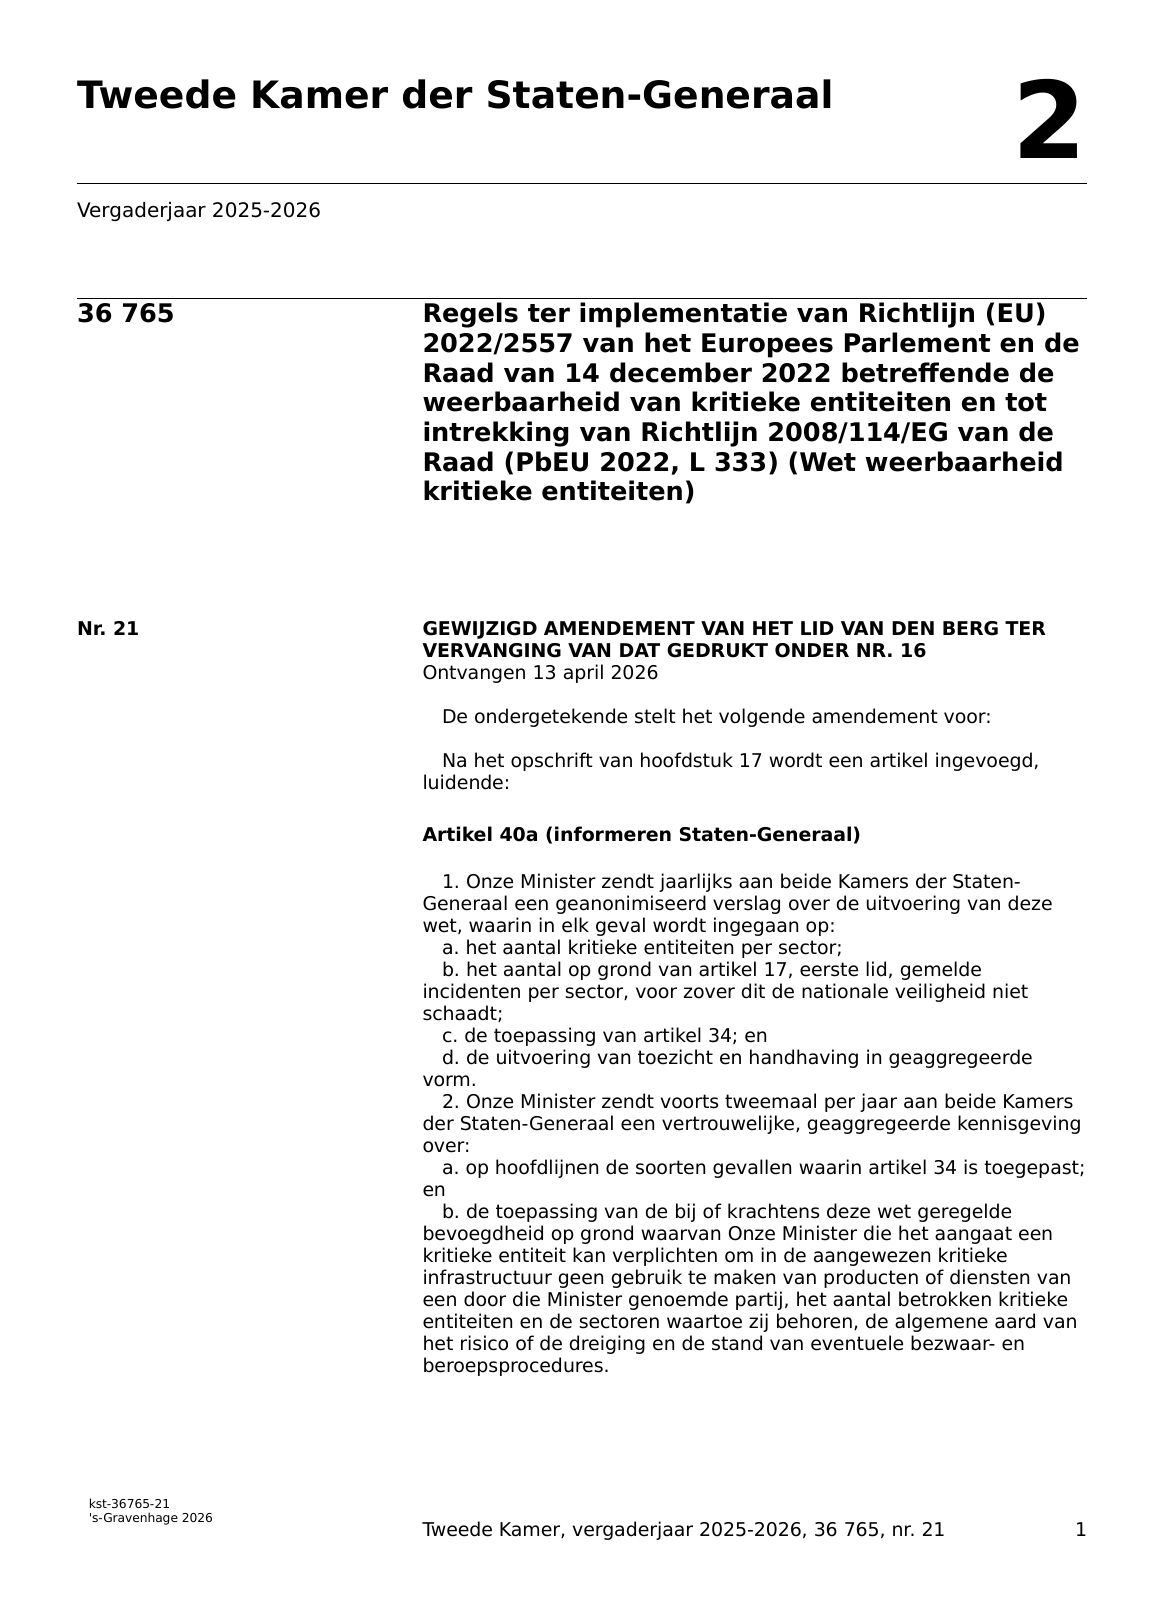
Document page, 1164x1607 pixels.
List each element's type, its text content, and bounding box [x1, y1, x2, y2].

subtitle 36 765 Regels ter implementatie van Richtlijn (EU) 2022/2557 van het Europees Parlement en de Raad van 14 december 2022 betreffende de weerbaarheid van kritieke entiteiten en tot intrekking van Richtlijn 2008/114/EG van de Raad (PbEU 2022, L 333) (Wet weerbaarheid kritieke entiteiten) [77, 299, 1087, 507]
text kst-36765-21 [88, 1497, 323, 1511]
text a. het aantal kritieke entiteiten per sector; [422, 937, 1087, 959]
text c. de toepassing van artikel 34; en [422, 1025, 1087, 1047]
text 's-Gravenhage 2026 [88, 1511, 323, 1525]
table_header Tweede Kamer der Staten-Generaal [77, 59, 886, 183]
text b. het aantal op grond van artikel 17, eerste lid, gemelde incidenten per sector, voor zover dit de nationale veiligheid niet schaadt; [422, 959, 1087, 1025]
text De ondergetekende stelt het volgende amendement voor: [422, 706, 1087, 728]
text a. op hoofdlijnen de soorten gevallen waarin artikel 34 is toegepast; en [422, 1157, 1087, 1201]
subtitle Nr. 21 GEWIJZIGD AMENDEMENT VAN HET LID VAN DEN BERG TER VERVANGING VAN DAT GEDRUKT ONDER NR. 16 [77, 618, 1087, 662]
subtitle Artikel 40a (informeren Staten-Generaal) [422, 824, 1087, 846]
text Na het opschrift van hoofdstuk 17 wordt een artikel ingevoegd, luidende: [422, 750, 1087, 794]
text 1. Onze Minister zendt jaarlijks aan beide Kamers der Staten-Generaal een geanonimiseerd verslag over de uitvoering van deze wet, waarin in elk geval wordt ingegaan op: [422, 871, 1087, 937]
table_header 2 [886, 59, 1087, 183]
text b. de toepassing van de bij of krachtens deze wet geregelde bevoegdheid op grond waarvan Onze Minister die het aangaat een kritieke entiteit kan verplichten om in de aangewezen kritieke infrastructuur geen gebruik te maken van producten of diensten van een door die Minister genoemde partij, het aantal betrokken kritieke entiteiten en de sectoren waartoe zij behoren, de algemene aard van het risico of de dreiging en de stand van eventuele bezwaar- en beroepsprocedures. [422, 1201, 1087, 1377]
text Ontvangen 13 april 2026 [422, 662, 1087, 684]
text d. de uitvoering van toezicht en handhaving in geaggregeerde vorm. [422, 1047, 1087, 1091]
table_cell Vergaderjaar 2025-2026 [77, 184, 1087, 298]
text 2. Onze Minister zendt voorts tweemaal per jaar aan beide Kamers der Staten-Generaal een vertrouwelijke, geaggregeerde kennisgeving over: [422, 1091, 1087, 1157]
